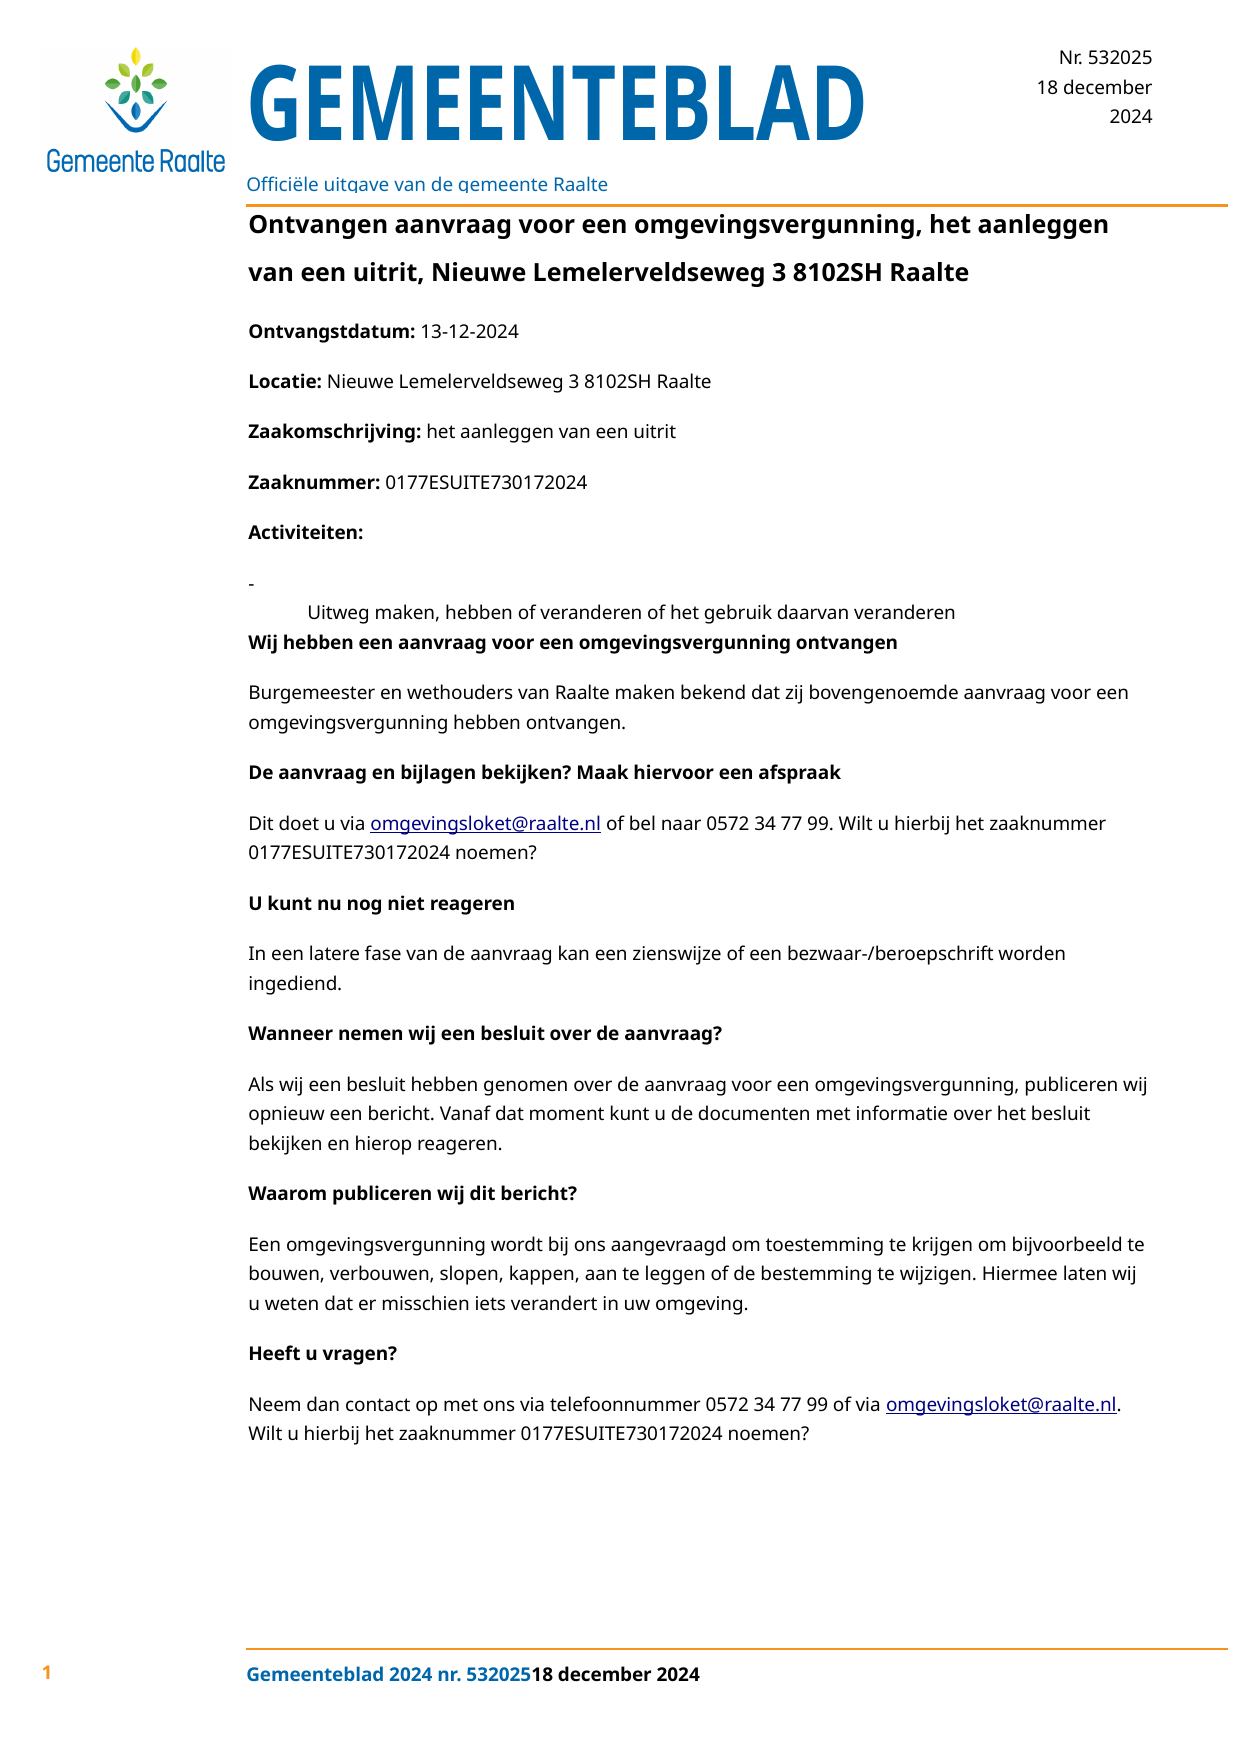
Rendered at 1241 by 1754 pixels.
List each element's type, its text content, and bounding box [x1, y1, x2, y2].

text Zaakomschrijving: het aanleggen van een uitrit [248, 419, 1152, 444]
text Een omgevingsvergunning wordt bij ons aangevraagd om toestemming te krijgen om bijvoorbeeld te bouwen, verbouwen, slopen, kappen, aan te leggen of de bestemming te wijzigen. Hiermee laten wij u weten dat er misschien iets verandert in uw omgeving. [248, 1231, 1152, 1316]
text Ontvangen aanvraag voor een omgevingsvergunning, het aanleggen van een uitrit, Nieuwe Lemelerveldseweg 3 8102SH Raalte [248, 207, 1152, 288]
picture [41, 47, 231, 172]
text De aanvraag en bijlagen bekijken? Maak hiervoor een afspraak [248, 759, 1152, 785]
text Waarom publiceren wij dit bericht? [248, 1180, 1152, 1206]
text Wanneer nemen wij een besluit over de aanvraag? [248, 1020, 1152, 1046]
text Dit doet u via omgevingsloket@raalte.nl of bel naar 0572 34 77 99. Wilt u hierbij het zaaknummer 0177ESUITE730172024 noemen? [248, 810, 1152, 865]
text U kunt nu nog niet reageren [248, 890, 1152, 916]
text Als wij een besluit hebben genomen over de aanvraag voor een omgevingsvergunning, publiceren wij opnieuw een bericht. Vanaf dat moment kunt u de documenten met informatie over het besluit bekijken en hierop reageren. [248, 1071, 1152, 1156]
text Wij hebben een aanvraag voor een omgevingsvergunning ontvangen [248, 629, 1152, 655]
text Activiteiten: [248, 519, 1152, 545]
list Uitweg maken, hebben of veranderen of het gebruik daarvan veranderen [248, 599, 1152, 625]
text Zaaknummer: 0177ESUITE730172024 [248, 469, 1152, 495]
text Heeft u vragen? [248, 1340, 1152, 1366]
text In een latere fase van de aanvraag kan een zienswijze of een bezwaar-/beroepschrift worden ingediend. [248, 940, 1152, 996]
text Locatie: Nieuwe Lemelerveldseweg 3 8102SH Raalte [248, 368, 1152, 394]
text Burgemeester en wethouders van Raalte maken bekend dat zij bovengenoemde aanvraag voor een omgevingsvergunning hebben ontvangen. [248, 679, 1152, 735]
text Ontvangstdatum: 13-12-2024 [248, 318, 1152, 344]
text Neem dan contact op met ons via telefoonnummer 0572 34 77 99 of via omgevingsloket@raalte.nl. Wilt u hierbij het zaaknummer 0177ESUITE730172024 noemen? [248, 1391, 1152, 1446]
